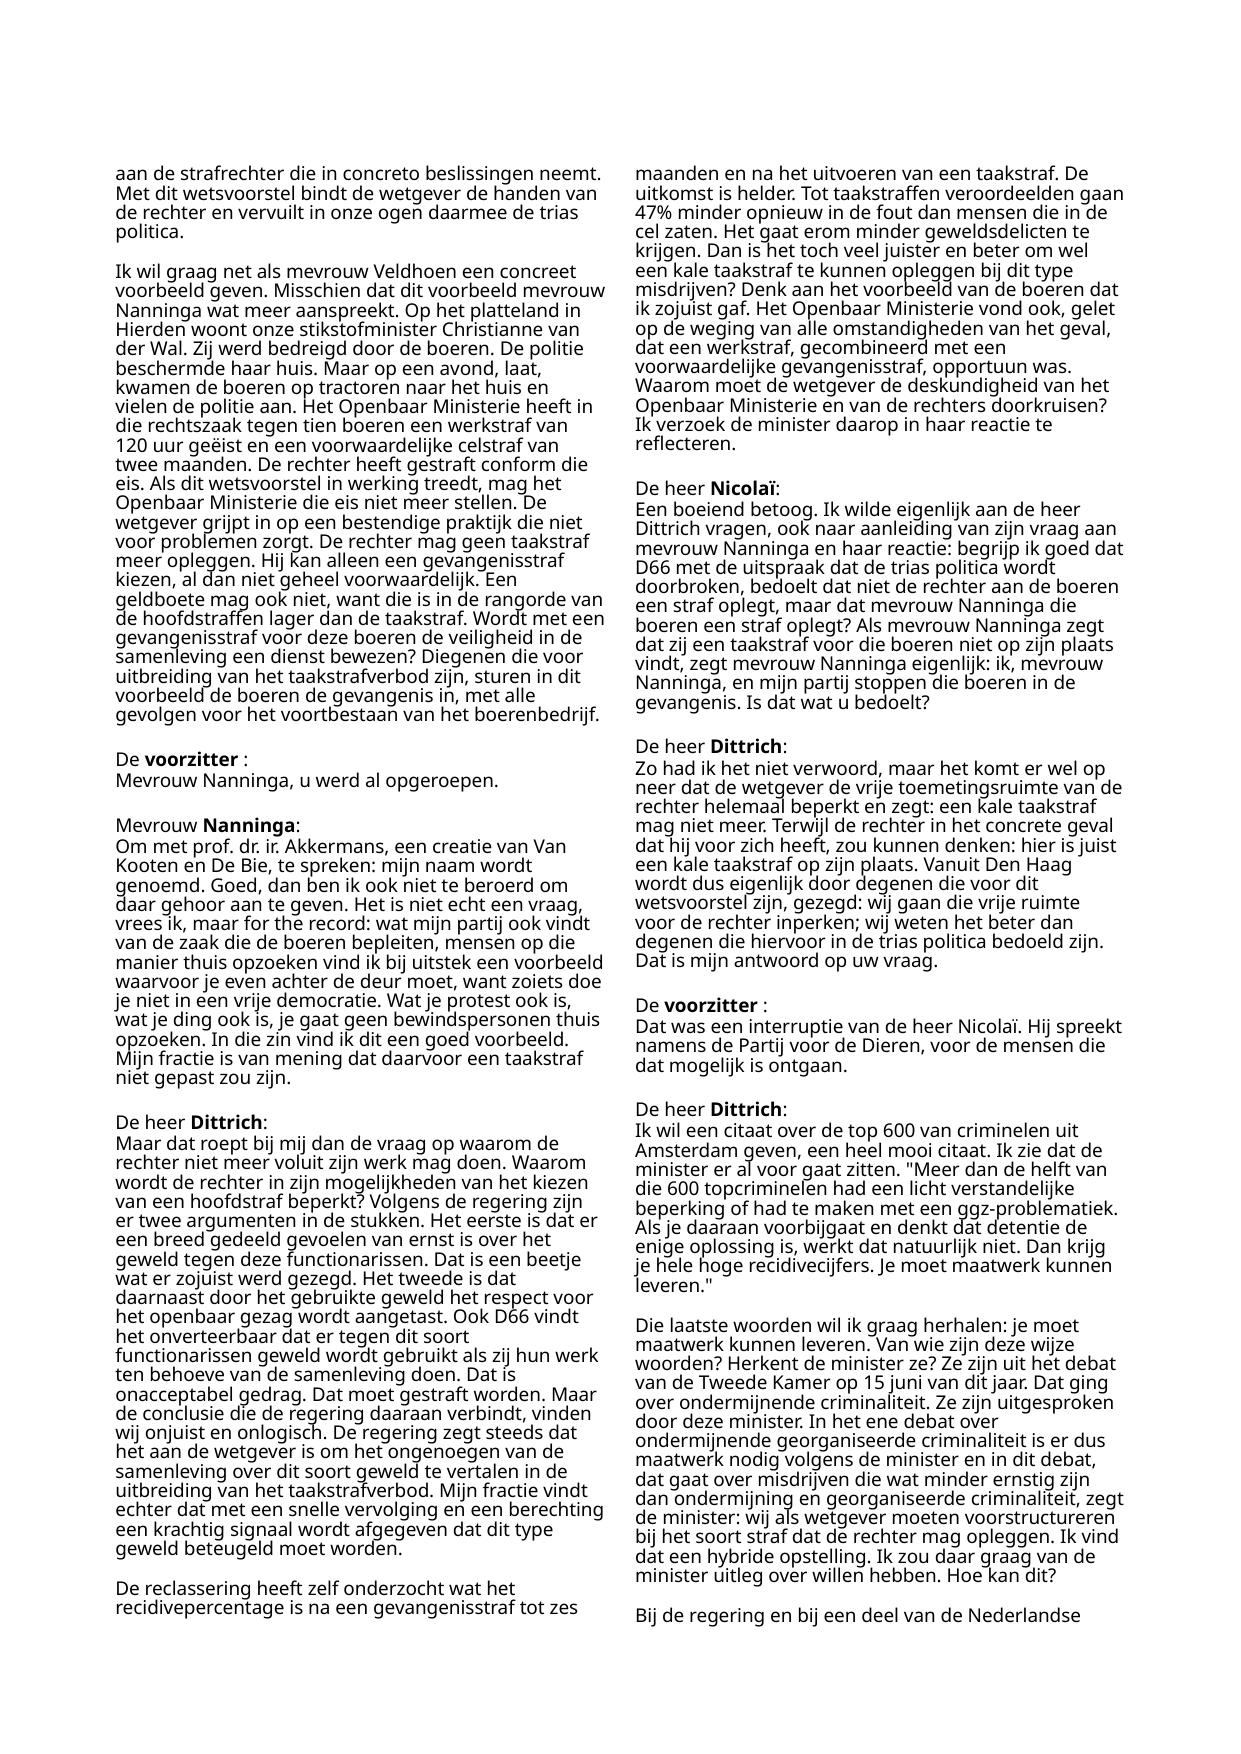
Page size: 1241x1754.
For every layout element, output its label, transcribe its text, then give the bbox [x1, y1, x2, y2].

text De heer Dittrich: [635, 1097, 1125, 1122]
text Ik wil graag net als mevrouw Veldhoen een concreet voorbeeld geven. Misschien dat dit voorbeeld mevrouw Nanninga wat meer aanspreekt. Op het platteland in Hierden woont onze stikstofminister Christianne van der Wal. Zij werd bedreigd door de boeren. De politie beschermde haar huis. Maar op een avond, laat, kwamen de boeren op tractoren naar het huis en vielen de politie aan. Het Openbaar Ministerie heeft in die rechtszaak tegen tien boeren een werkstraf van 120 uur geëist en een voorwaardelijke celstraf van twee maanden. De rechter heeft gestraft conform die eis. Als dit wetsvoorstel in werking treedt, mag het Openbaar Ministerie die eis niet meer stellen. De wetgever grijpt in op een bestendige praktijk die niet voor problemen zorgt. De rechter mag geen taakstraf meer opleggen. Hij kan alleen een gevangenisstraf kiezen, al dan niet geheel voorwaardelijk. Een geldboete mag ook niet, want die is in de rangorde van de hoofdstraffen lager dan de taakstraf. Wordt met een gevangenisstraf voor deze boeren de veiligheid in de samenleving een dienst bewezen? Diegenen die voor uitbreiding van het taakstrafverbod zijn, sturen in dit voorbeeld de boeren de gevangenis in, met alle gevolgen voor het voortbestaan van het boerenbedrijf. [115, 263, 605, 726]
text Maar dat roept bij mij dan de vraag op waarom de rechter niet meer voluit zijn werk mag doen. Waarom wordt de rechter in zijn mogelijkheden van het kiezen van een hoofdstraf beperkt? Volgens de regering zijn er twee argumenten in de stukken. Het eerste is dat er een breed gedeeld gevoelen van ernst is over het geweld tegen deze functionarissen. Dat is een beetje wat er zojuist werd gezegd. Het tweede is dat daarnaast door het gebruikte geweld het respect voor het openbaar gezag wordt aangetast. Ook D66 vindt het onverteerbaar dat er tegen dit soort functionarissen geweld wordt gebruikt als zij hun werk ten behoeve van de samenleving doen. Dat is onacceptabel gedrag. Dat moet gestraft worden. Maar de conclusie die de regering daaraan verbindt, vinden wij onjuist en onlogisch. De regering zegt steeds dat het aan de wetgever is om het ongenoegen van de samenleving over dit soort geweld te vertalen in de uitbreiding van het taakstrafverbod. Mijn fractie vindt echter dat met een snelle vervolging en een berechting een krachtig signaal wordt afgegeven dat dit type geweld beteugeld moet worden. [115, 1135, 605, 1559]
text Die laatste woorden wil ik graag herhalen: je moet maatwerk kunnen leveren. Van wie zijn deze wijze woorden? Herkent de minister ze? Ze zijn uit het debat van de Tweede Kamer op 15 juni van dit jaar. Dat ging over ondermijnende criminaliteit. Ze zijn uitgesproken door deze minister. In het ene debat over ondermijnende georganiseerde criminaliteit is er dus maatwerk nodig volgens de minister en in dit debat, dat gaat over misdrijven die wat minder ernstig zijn dan ondermijning en georganiseerde criminaliteit, zegt de minister: wij als wetgever moeten voorstructureren bij het soort straf dat de rechter mag opleggen. Ik vind dat een hybride opstelling. Ik zou daar graag van de minister uitleg over willen hebben. Hoe kan dit? [635, 1317, 1125, 1586]
text Een boeiend betoog. Ik wilde eigenlijk aan de heer Dittrich vragen, ook naar aanleiding van zijn vraag aan mevrouw Nanninga en haar reactie: begrijp ik goed dat D66 met de uitspraak dat de trias politica wordt doorbroken, bedoelt dat niet de rechter aan de boeren een straf oplegt, maar dat mevrouw Nanninga die boeren een straf oplegt? Als mevrouw Nanninga zegt dat zij een taakstraf voor die boeren niet op zijn plaats vindt, zegt mevrouw Nanninga eigenlijk: ik, mevrouw Nanninga, en mijn partij stoppen die boeren in de gevangenis. Is dat wat u bedoelt? [635, 501, 1125, 713]
text Om met prof. dr. ir. Akkermans, een creatie van Van Kooten en De Bie, te spreken: mijn naam wordt genoemd. Goed, dan ben ik ook niet te beroerd om daar gehoor aan te geven. Het is niet echt een vraag, vrees ik, maar for the record: wat mijn partij ook vindt van de zaak die de boeren bepleiten, mensen op die manier thuis opzoeken vind ik bij uitstek een voorbeeld waarvoor je even achter de deur moet, want zoiets doe je niet in een vrije democratie. Wat je protest ook is, wat je ding ook is, je gaat geen bewindspersonen thuis opzoeken. In die zin vind ik dit een goed voorbeeld. Mijn fractie is van mening dat daarvoor een taakstraf niet gepast zou zijn. [115, 838, 605, 1088]
text De voorzitter : [115, 746, 605, 772]
text Bij de regering en bij een deel van de Nederlandse [635, 1607, 1125, 1626]
text maanden en na het uitvoeren van een taakstraf. De uitkomst is helder. Tot taakstraffen veroordeelden gaan 47% minder opnieuw in de fout dan mensen die in de cel zaten. Het gaat erom minder geweldsdelicten te krijgen. Dan is het toch veel juister en beter om wel een kale taakstraf te kunnen opleggen bij dit type misdrijven? Denk aan het voorbeeld van de boeren dat ik zojuist gaf. Het Openbaar Ministerie vond ook, gelet op de weging van alle omstandigheden van het geval, dat een werkstraf, gecombineerd met een voorwaardelijke gevangenisstraf, opportuun was. Waarom moet de wetgever de deskundigheid van het Openbaar Ministerie en van de rechters doorkruisen? Ik verzoek de minister daarop in haar reactie te reflecteren. [635, 165, 1125, 454]
text Dat was een interruptie van de heer Nicolaï. Hij spreekt namens de Partij voor de Dieren, voor de mensen die dat mogelijk is ontgaan. [635, 1018, 1125, 1076]
text De voorzitter : [635, 992, 1125, 1018]
text aan de strafrechter die in concreto beslissingen neemt. Met dit wetsvoorstel bindt de wetgever de handen van de rechter en vervuilt in onze ogen daarmee de trias politica. [115, 165, 605, 242]
text De reclassering heeft zelf onderzocht wat het recidivepercentage is na een gevangenisstraf tot zes [115, 1580, 605, 1618]
text De heer Nicolaï: [635, 475, 1125, 501]
text Ik wil een citaat over de top 600 van criminelen uit Amsterdam geven, een heel mooi citaat. Ik zie dat de minister er al voor gaat zitten. "Meer dan de helft van die 600 topcriminelen had een licht verstandelijke beperking of had te maken met een ggz-problematiek. Als je daaraan voorbijgaat en denkt dat detentie de enige oplossing is, werkt dat natuurlijk niet. Dan krijg je hele hoge recidivecijfers. Je moet maatwerk kunnen leveren." [635, 1122, 1125, 1296]
text De heer Dittrich: [115, 1109, 605, 1135]
text Mevrouw Nanninga, u werd al opgeroepen. [115, 772, 605, 791]
text Zo had ik het niet verwoord, maar het komt er wel op neer dat de wetgever de vrije toemetingsruimte van de rechter helemaal beperkt en zegt: een kale taakstraf mag niet meer. Terwijl de rechter in het concrete geval dat hij voor zich heeft, zou kunnen denken: hier is juist een kale taakstraf op zijn plaats. Vanuit Den Haag wordt dus eigenlijk door degenen die voor dit wetsvoorstel zijn, gezegd: wij gaan die vrije ruimte voor de rechter inperken; wij weten het beter dan degenen die hiervoor in de trias politica bedoeld zijn. Dat is mijn antwoord op uw vraag. [635, 759, 1125, 971]
text Mevrouw Nanninga: [115, 812, 605, 838]
text De heer Dittrich: [635, 734, 1125, 759]
